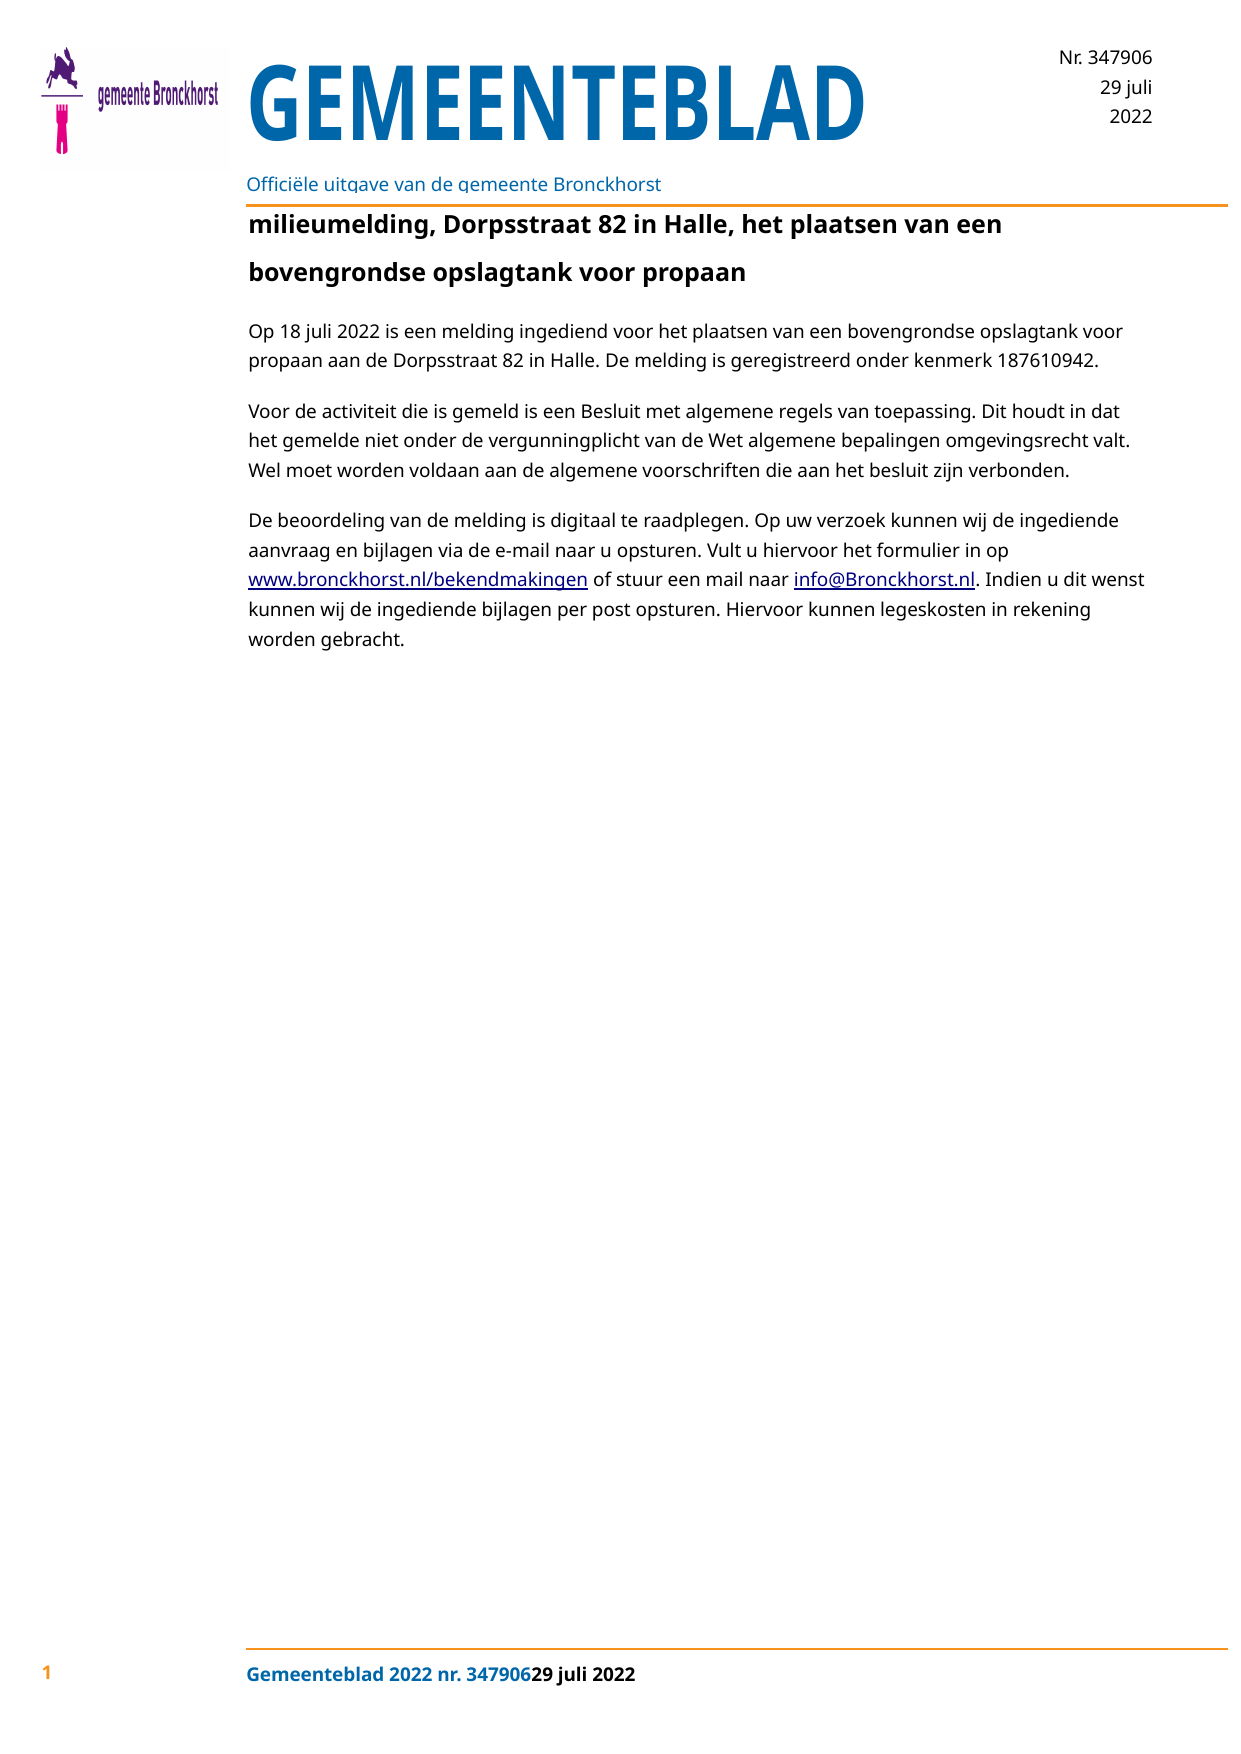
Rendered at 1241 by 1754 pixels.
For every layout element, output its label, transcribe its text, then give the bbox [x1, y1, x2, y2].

text Voor de activiteit die is gemeld is een Besluit met algemene regels van toepassing. Dit houdt in dat het gemelde niet onder de vergunningplicht van de Wet algemene bepalingen omgevingsrecht valt. Wel moet worden voldaan aan de algemene voorschriften die aan het besluit zijn verbonden. [248, 398, 1152, 483]
text De beoordeling van de melding is digitaal te raadplegen. Op uw verzoek kunnen wij de ingediende aanvraag en bijlagen via de e-mail naar u opsturen. Vult u hiervoor het formulier in op www.bronckhorst.nl/bekendmakingen of stuur een mail naar info@Bronckhorst.nl. Indien u dit wenst kunnen wij de ingediende bijlagen per post opsturen. Hiervoor kunnen legeskosten in rekening worden gebracht. [248, 507, 1152, 652]
picture [41, 47, 231, 172]
text Op 18 juli 2022 is een melding ingediend voor het plaatsen van een bovengrondse opslagtank voor propaan aan de Dorpsstraat 82 in Halle. De melding is geregistreerd onder kenmerk 187610942. [248, 318, 1152, 373]
text milieumelding, Dorpsstraat 82 in Halle, het plaatsen van een bovengrondse opslagtank voor propaan [248, 207, 1152, 288]
